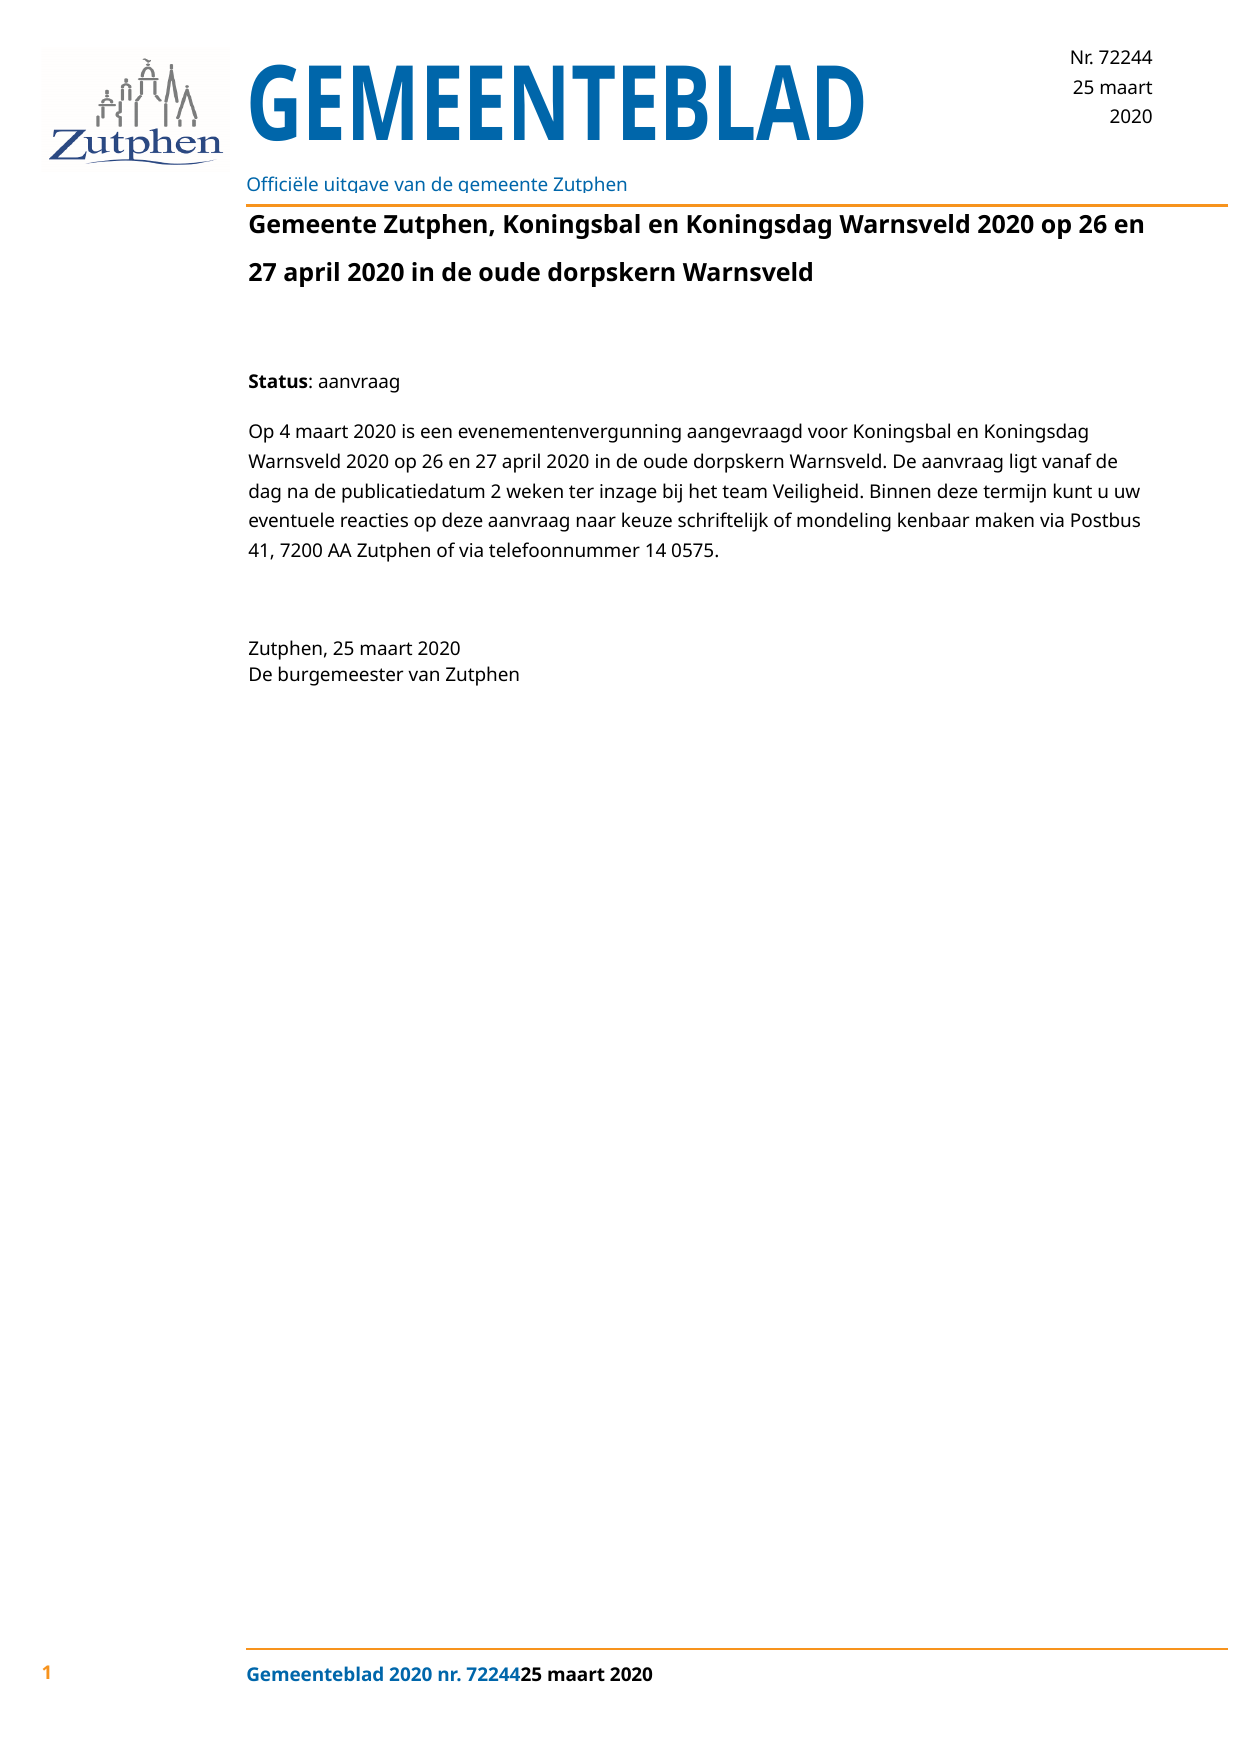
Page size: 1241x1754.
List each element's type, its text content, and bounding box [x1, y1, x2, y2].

text Status: aanvraag [248, 368, 1152, 394]
picture [41, 47, 231, 172]
text De burgemeester van Zutphen [248, 661, 1152, 687]
text Gemeente Zutphen, Koningsbal en Koningsdag Warnsveld 2020 op 26 en 27 april 2020 in de oude dorpskern Warnsveld [248, 207, 1152, 288]
text Zutphen, 25 maart 2020 [248, 635, 1152, 661]
text Op 4 maart 2020 is een evenementenvergunning aangevraagd voor Koningsbal en Koningsdag Warnsveld 2020 op 26 en 27 april 2020 in de oude dorpskern Warnsveld. De aanvraag ligt vanaf de dag na de publicatiedatum 2 weken ter inzage bij het team Veiligheid. Binnen deze termijn kunt u uw eventuele reacties op deze aanvraag naar keuze schriftelijk of mondeling kenbaar maken via Postbus 41, 7200 AA Zutphen of via telefoonnummer 14 0575. [248, 419, 1152, 563]
